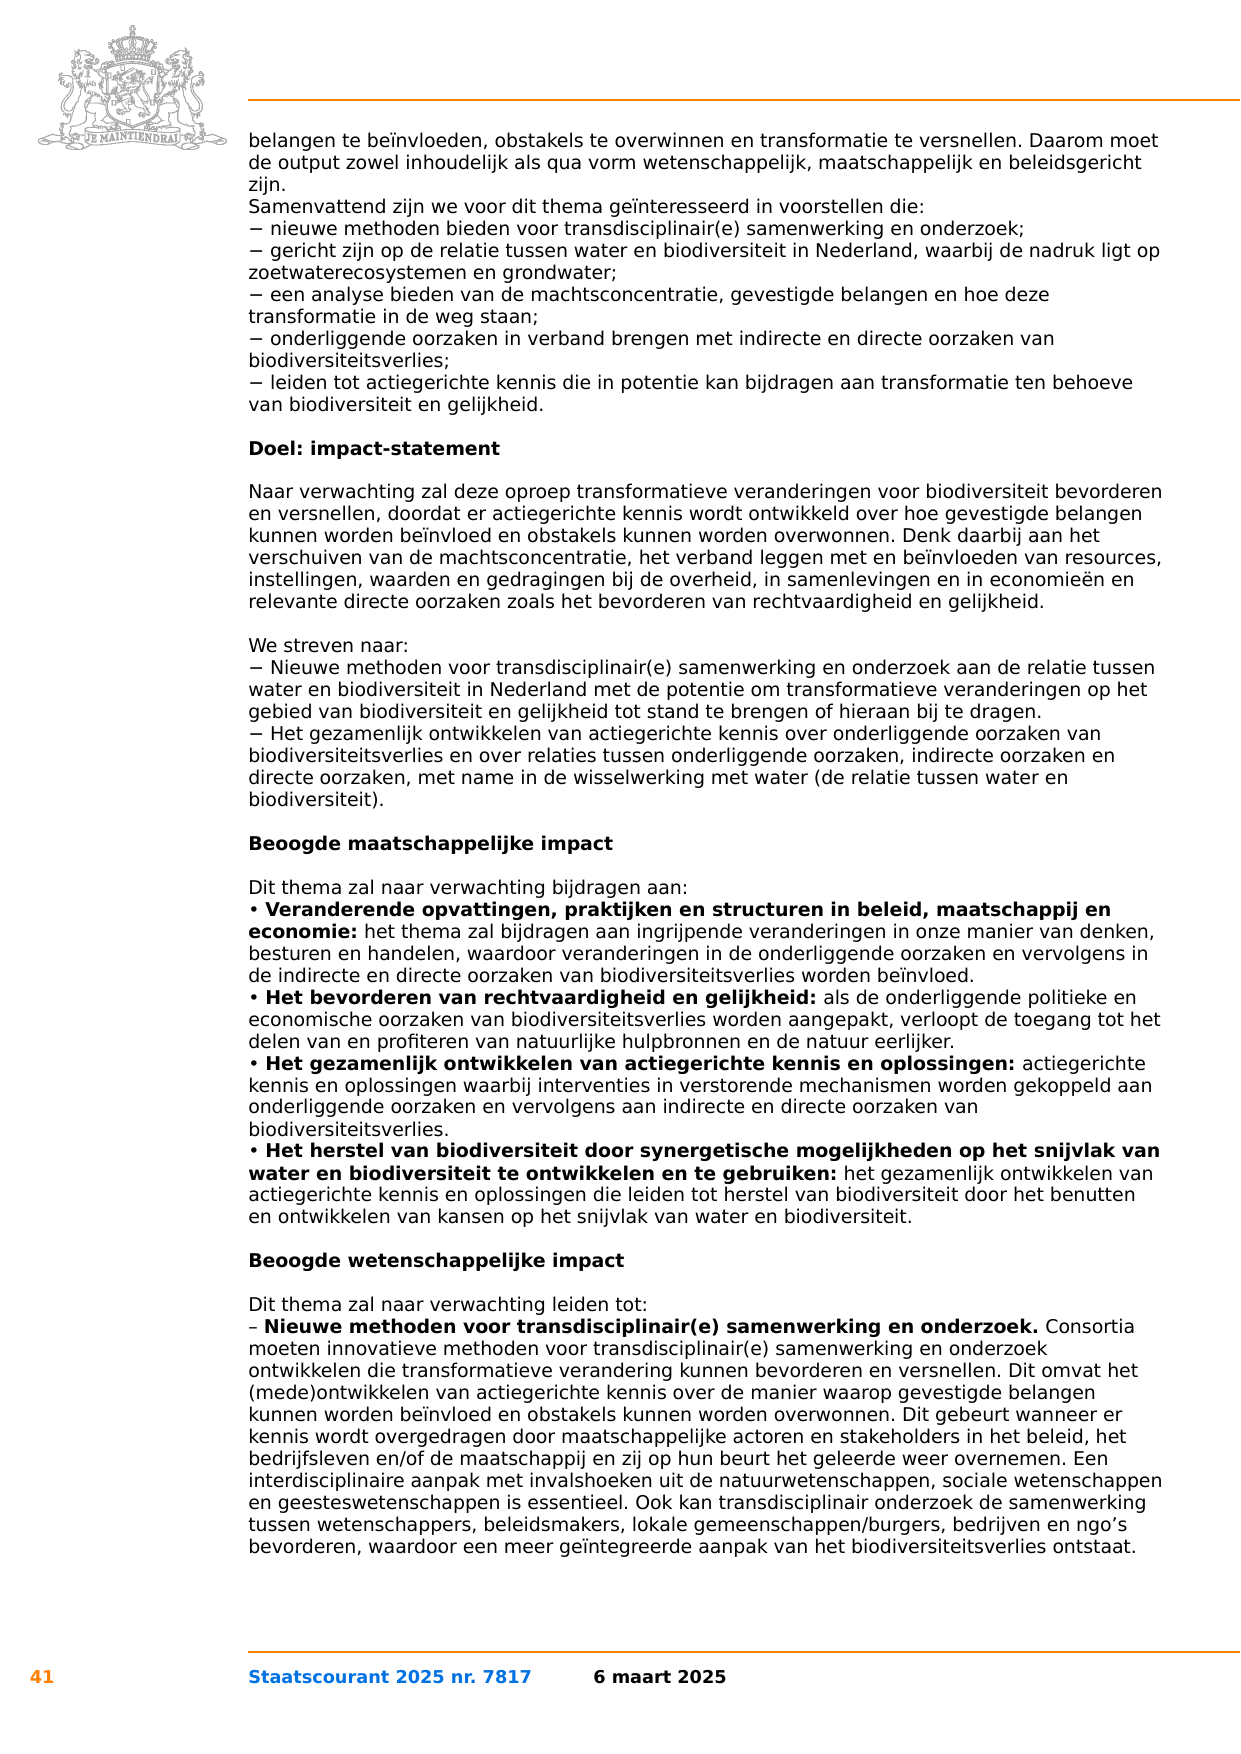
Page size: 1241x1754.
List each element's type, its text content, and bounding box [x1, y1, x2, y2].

text Samenvattend zijn we voor dit thema geïnteresseerd in voorstellen die: [248, 196, 1163, 218]
subtitle Beoogde wetenschappelijke impact [248, 1250, 1163, 1272]
text Naar verwachting zal deze oproep transformatieve veranderingen voor biodiversiteit bevorderen en versnellen, doordat er actiegerichte kennis wordt ontwikkeld over hoe gevestigde belangen kunnen worden beïnvloed en obstakels kunnen worden overwonnen. Denk daarbij aan het verschuiven van de machtsconcentratie, het verband leggen met en beïnvloeden van resources, instellingen, waarden en gedragingen bij de overheid, in samenlevingen en in economieën en relevante directe oorzaken zoals het bevorderen van rechtvaardigheid en gelijkheid. [248, 481, 1163, 613]
text − nieuwe methoden bieden voor transdisciplinair(e) samenwerking en onderzoek; [248, 218, 1163, 240]
text − een analyse bieden van de machtsconcentratie, gevestigde belangen en hoe deze transformatie in de weg staan; [248, 284, 1163, 328]
text – Nieuwe methoden voor transdisciplinair(e) samenwerking en onderzoek. Consortia moeten innovatieve methoden voor transdisciplinair(e) samenwerking en onderzoek ontwikkelen die transformatieve verandering kunnen bevorderen en versnellen. Dit omvat het (mede)ontwikkelen van actiegerichte kennis over de manier waarop gevestigde belangen kunnen worden beïnvloed en obstakels kunnen worden overwonnen. Dit gebeurt wanneer er kennis wordt overgedragen door maatschappelijke actoren en stakeholders in het beleid, het bedrijfsleven en/of de maatschappij en zij op hun beurt het geleerde weer overnemen. Een interdisciplinaire aanpak met invalshoeken uit de natuurwetenschappen, sociale wetenschappen en geesteswetenschappen is essentieel. Ook kan transdisciplinair onderzoek de samenwerking tussen wetenschappers, beleidsmakers, lokale gemeenschappen/burgers, bedrijven en ngo’s bevorderen, waardoor een meer geïntegreerde aanpak van het biodiversiteitsverlies ontstaat. [248, 1316, 1163, 1558]
subtitle Doel: impact-statement [248, 437, 1163, 459]
text • Veranderende opvattingen, praktijken en structuren in beleid, maatschappij en economie: het thema zal bijdragen aan ingrijpende veranderingen in onze manier van denken, besturen en handelen, waardoor veranderingen in de onderliggende oorzaken en vervolgens in de indirecte en directe oorzaken van biodiversiteitsverlies worden beïnvloed. [248, 899, 1163, 987]
text • Het gezamenlijk ontwikkelen van actiegerichte kennis en oplossingen: actiegerichte kennis en oplossingen waarbij interventies in verstorende mechanismen worden gekoppeld aan onderliggende oorzaken en vervolgens aan indirecte en directe oorzaken van biodiversiteitsverlies. [248, 1052, 1163, 1140]
text We streven naar: [248, 635, 1163, 657]
subtitle Beoogde maatschappelijke impact [248, 833, 1163, 855]
text • Het bevorderen van rechtvaardigheid en gelijkheid: als de onderliggende politieke en economische oorzaken van biodiversiteitsverlies worden aangepakt, verloopt de toegang tot het delen van en profiteren van natuurlijke hulpbronnen en de natuur eerlijker. [248, 987, 1163, 1052]
text − leiden tot actiegerichte kennis die in potentie kan bijdragen aan transformatie ten behoeve van biodiversiteit en gelijkheid. [248, 372, 1163, 416]
text Dit thema zal naar verwachting bijdragen aan: [248, 877, 1163, 899]
text − Nieuwe methoden voor transdisciplinair(e) samenwerking en onderzoek aan de relatie tussen water en biodiversiteit in Nederland met de potentie om transformatieve veranderingen op het gebied van biodiversiteit en gelijkheid tot stand te brengen of hieraan bij te dragen. [248, 657, 1163, 723]
text − Het gezamenlijk ontwikkelen van actiegerichte kennis over onderliggende oorzaken van biodiversiteitsverlies en over relaties tussen onderliggende oorzaken, indirecte oorzaken en directe oorzaken, met name in de wisselwerking met water (de relatie tussen water en biodiversiteit). [248, 723, 1163, 811]
text − gericht zijn op de relatie tussen water en biodiversiteit in Nederland, waarbij de nadruk ligt op zoetwaterecosystemen en grondwater; [248, 240, 1163, 284]
text − onderliggende oorzaken in verband brengen met indirecte en directe oorzaken van biodiversiteitsverlies; [248, 328, 1163, 372]
text • Het herstel van biodiversiteit door synergetische mogelijkheden op het snijvlak van water en biodiversiteit te ontwikkelen en te gebruiken: het gezamenlijk ontwikkelen van actiegerichte kennis en oplossingen die leiden tot herstel van biodiversiteit door het benutten en ontwikkelen van kansen op het snijvlak van water en biodiversiteit. [248, 1140, 1163, 1228]
text Dit thema zal naar verwachting leiden tot: [248, 1294, 1163, 1316]
text belangen te beïnvloeden, obstakels te overwinnen en transformatie te versnellen. Daarom moet de output zowel inhoudelijk als qua vorm wetenschappelijk, maatschappelijk en beleidsgericht zijn. [248, 130, 1163, 196]
picture [38, 25, 227, 150]
